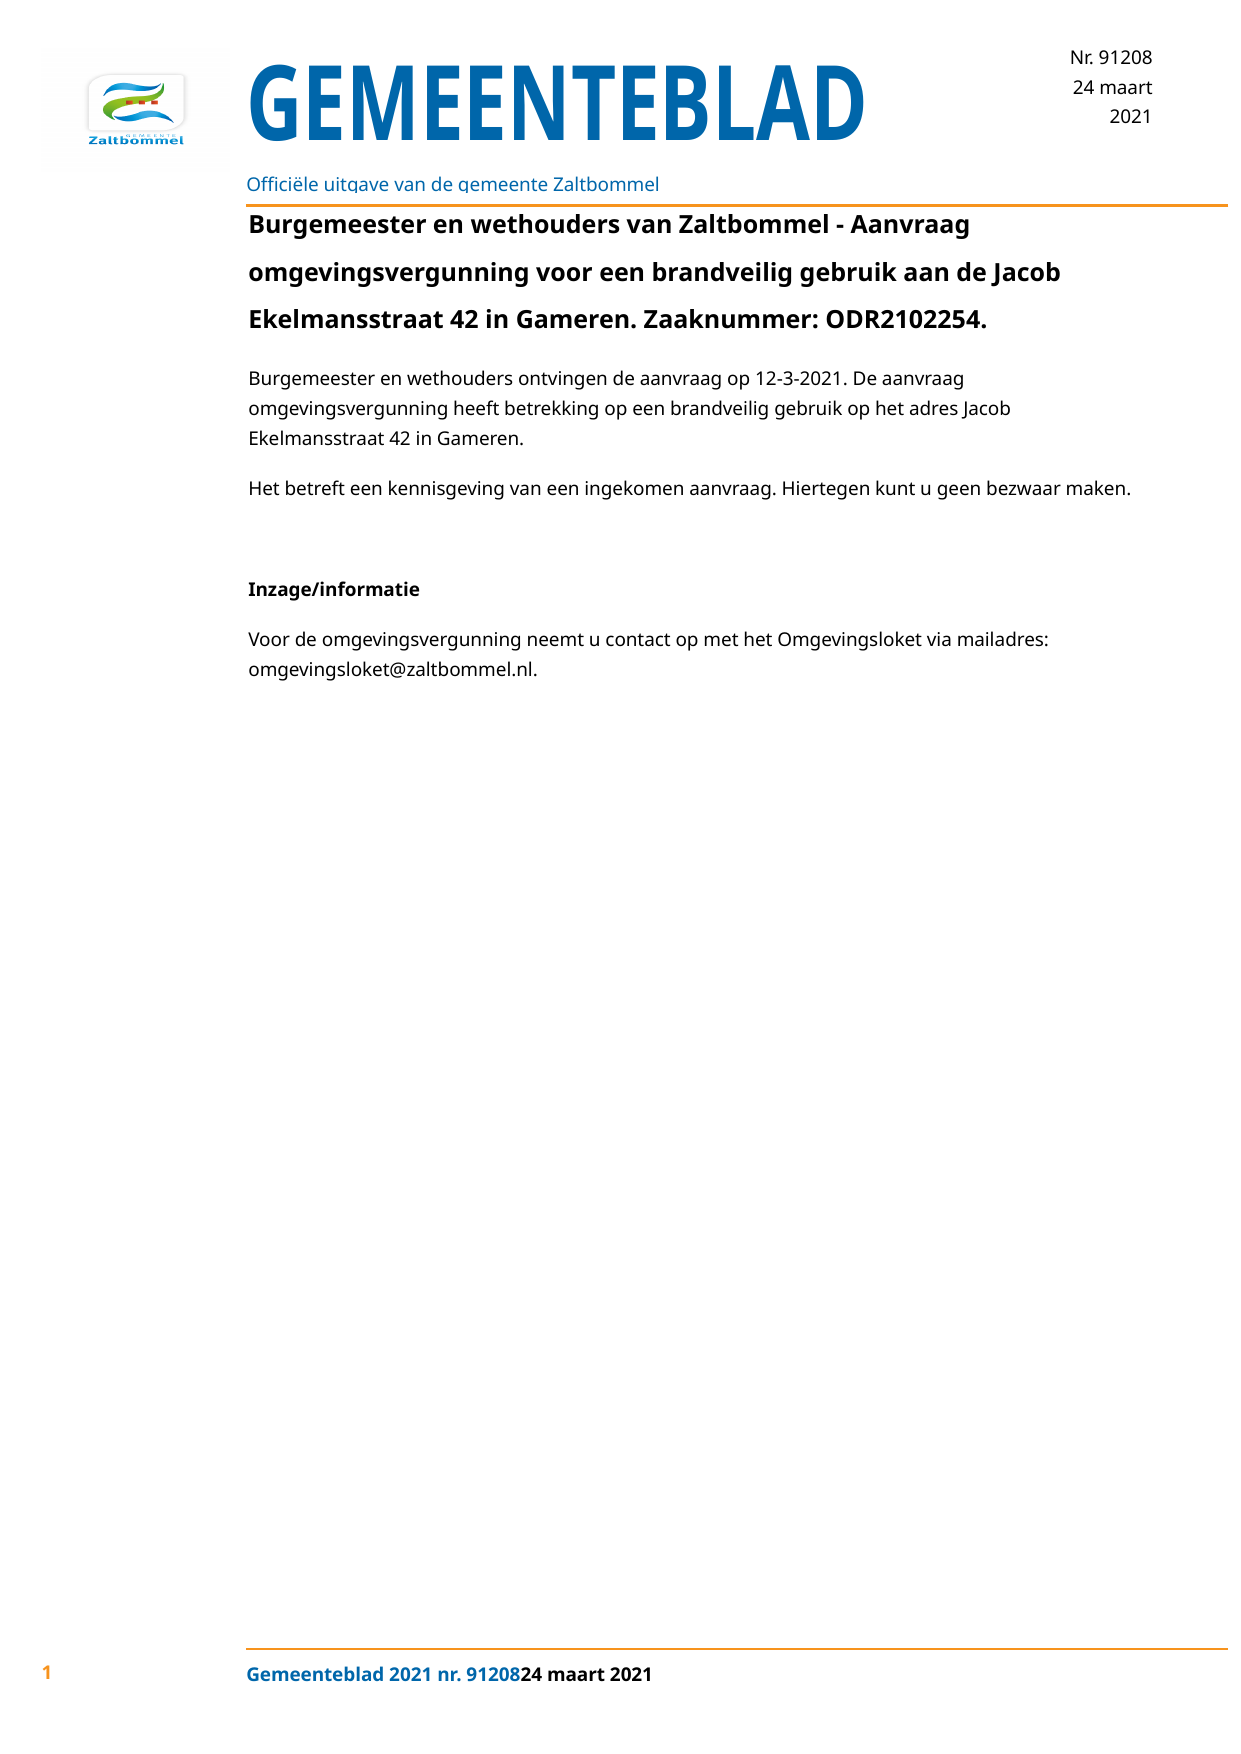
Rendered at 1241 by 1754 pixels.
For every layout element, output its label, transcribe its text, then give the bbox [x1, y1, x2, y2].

text Inzage/informatie [248, 576, 1152, 602]
text Het betreft een kennisgeving van een ingekomen aanvraag. Hiertegen kunt u geen bezwaar maken. [248, 475, 1152, 501]
text Burgemeester en wethouders van Zaltbommel - Aanvraag omgevingsvergunning voor een brandveilig gebruik aan de Jacob Ekelmansstraat 42 in Gameren. Zaaknummer: ODR2102254. [248, 207, 1152, 336]
picture [41, 47, 231, 172]
text Burgemeester en wethouders ontvingen de aanvraag op 12-3-2021. De aanvraag omgevingsvergunning heeft betrekking op een brandveilig gebruik op het adres Jacob Ekelmansstraat 42 in Gameren. [248, 366, 1152, 450]
text Voor de omgevingsvergunning neemt u contact op met het Omgevingsloket via mailadres: omgevingsloket@zaltbommel.nl. [248, 626, 1152, 682]
